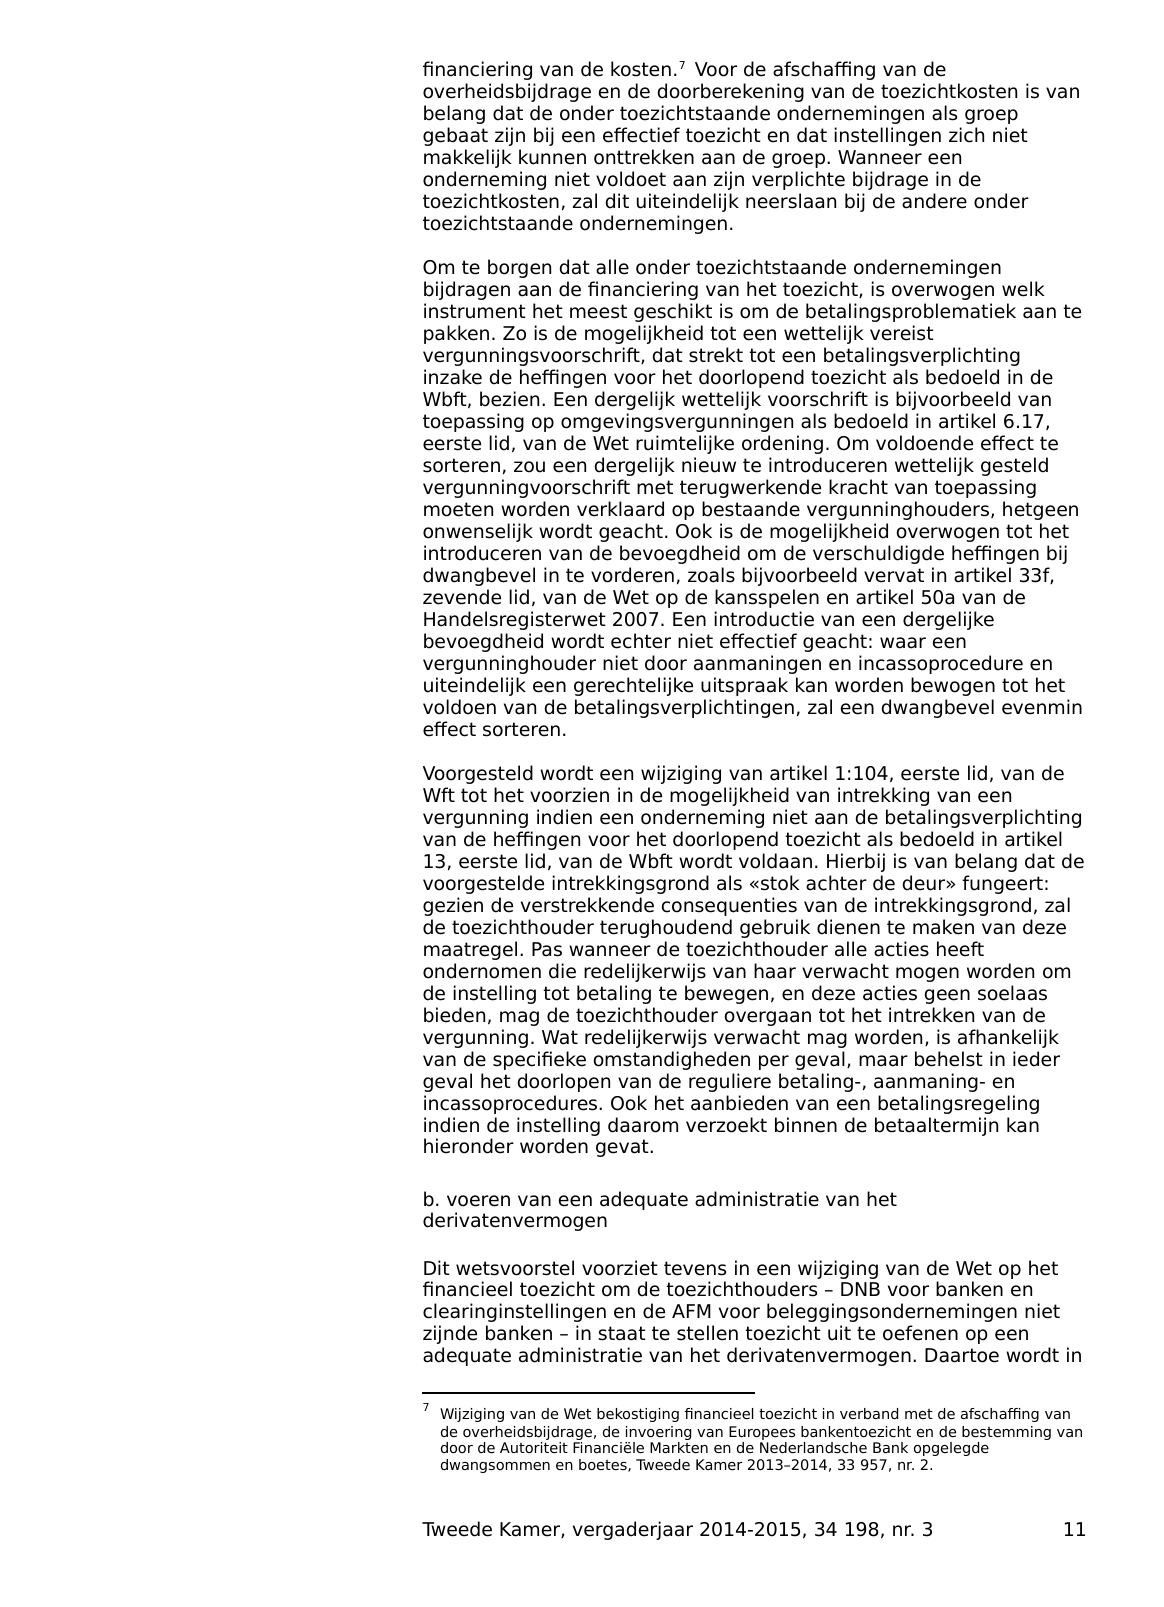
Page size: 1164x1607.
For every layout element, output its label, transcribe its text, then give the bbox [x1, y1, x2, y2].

text Dit wetsvoorstel voorziet tevens in een wijziging van de Wet op het financieel toezicht om de toezichthouders – DNB voor banken en clearinginstellingen en de AFM voor beleggingsondernemingen niet zijnde banken – in staat te stellen toezicht uit te oefenen op een adequate administratie van het derivatenvermogen. Daartoe wordt in [422, 1257, 1087, 1367]
text Om te borgen dat alle onder toezichtstaande ondernemingen bijdragen aan de financiering van het toezicht, is overwogen welk instrument het meest geschikt is om de betalingsproblematiek aan te pakken. Zo is de mogelijkheid tot een wettelijk vereist vergunningsvoorschrift, dat strekt tot een betalingsverplichting inzake de heffingen voor het doorlopend toezicht als bedoeld in de Wbft, bezien. Een dergelijk wettelijk voorschrift is bijvoorbeeld van toepassing op omgevingsvergunningen als bedoeld in artikel 6.17, eerste lid, van de Wet ruimtelijke ordening. Om voldoende effect te sorteren, zou een dergelijk nieuw te introduceren wettelijk gesteld vergunningvoorschrift met terugwerkende kracht van toepassing moeten worden verklaard op bestaande vergunninghouders, hetgeen onwenselijk wordt geacht. Ook is de mogelijkheid overwogen tot het introduceren van de bevoegdheid om de verschuldigde heffingen bij dwangbevel in te vorderen, zoals bijvoorbeeld vervat in artikel 33f, zevende lid, van de Wet op de kansspelen en artikel 50a van de Handelsregisterwet 2007. Een introductie van een dergelijke bevoegdheid wordt echter niet effectief geacht: waar een vergunninghouder niet door aanmaningen en incassoprocedure en uiteindelijk een gerechtelijke uitspraak kan worden bewogen tot het voldoen van de betalingsverplichtingen, zal een dwangbevel evenmin effect sorteren. [422, 257, 1087, 741]
text Voorgesteld wordt een wijziging van artikel 1:104, eerste lid, van de Wft tot het voorzien in de mogelijkheid van intrekking van een vergunning indien een onderneming niet aan de betalingsverplichting van de heffingen voor het doorlopend toezicht als bedoeld in artikel 13, eerste lid, van de Wbft wordt voldaan. Hierbij is van belang dat de voorgestelde intrekkingsgrond als «stok achter de deur» fungeert: gezien de verstrekkende consequenties van de intrekkingsgrond, zal de toezichthouder terughoudend gebruik dienen te maken van deze maatregel. Pas wanneer de toezichthouder alle acties heeft ondernomen die redelijkerwijs van haar verwacht mogen worden om de instelling tot betaling te bewegen, en deze acties geen soelaas bieden, mag de toezichthouder overgaan tot het intrekken van de vergunning. Wat redelijkerwijs verwacht mag worden, is afhankelijk van de specifieke omstandigheden per geval, maar behelst in ieder geval het doorlopen van de reguliere betaling-, aanmaning- en incassoprocedures. Ook het aanbieden van een betalingsregeling indien de instelling daarom verzoekt binnen de betaaltermijn kan hieronder worden gevat. [422, 763, 1087, 1158]
subtitle b. voeren van een adequate administratie van het derivatenvermogen [422, 1188, 1087, 1232]
text financiering van de kosten. Voor de afschaffing van de overheidsbijdrage en de doorberekening van de toezichtkosten is van belang dat de onder toezichtstaande ondernemingen als groep gebaat zijn bij een effectief toezicht en dat instellingen zich niet makkelijk kunnen onttrekken aan de groep. Wanneer een onderneming niet voldoet aan zijn verplichte bijdrage in de toezichtkosten, zal dit uiteindelijk neerslaan bij de andere onder toezichtstaande ondernemingen. [422, 59, 1087, 235]
text Wijziging van de Wet bekostiging financieel toezicht in verband met de afschaffing van de overheidsbijdrage, de invoering van Europees bankentoezicht en de bestemming van door de Autoriteit Financiële Markten en de Nederlandsche Bank opgelegde dwangsommen en boetes, Tweede Kamer 2013–2014, 33 957, nr. 2. [422, 1402, 1087, 1474]
